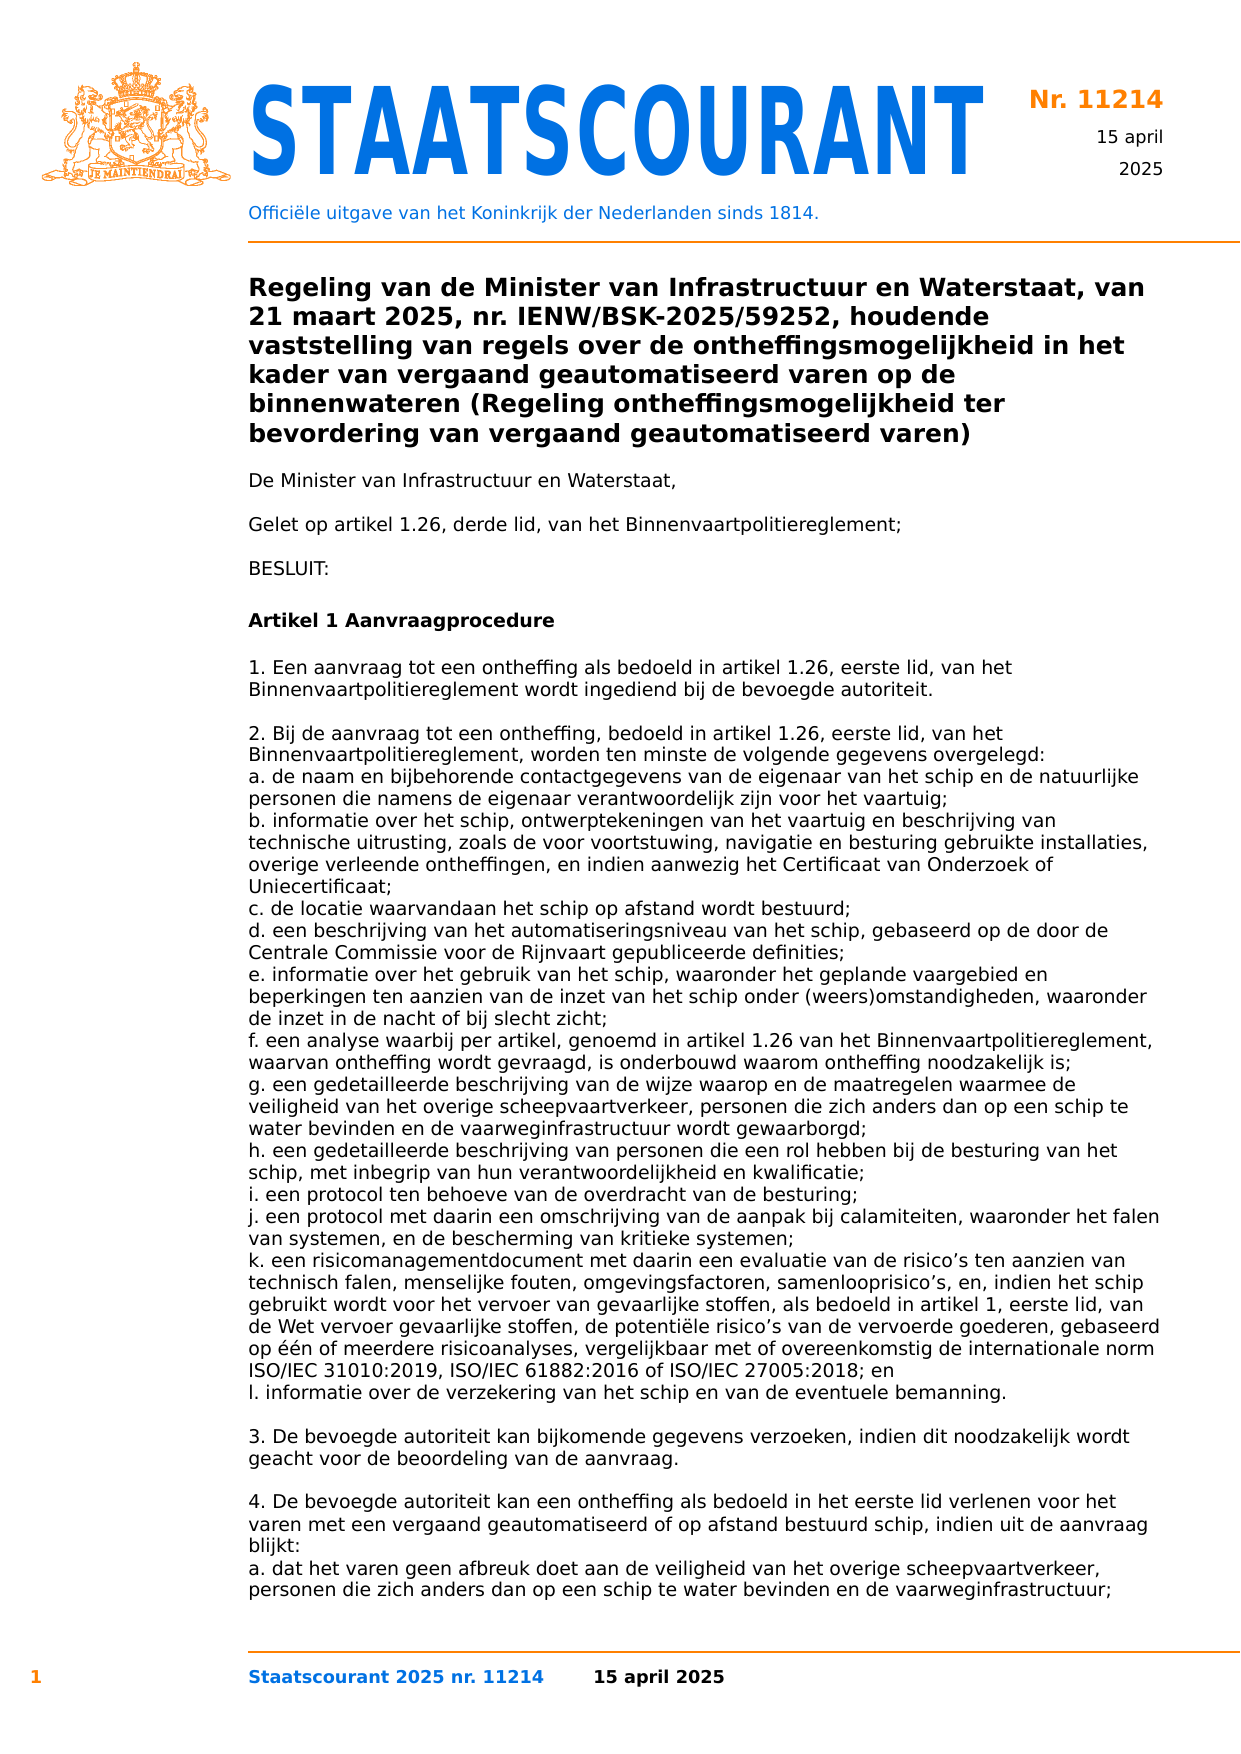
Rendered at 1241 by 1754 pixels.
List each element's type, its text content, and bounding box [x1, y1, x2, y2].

text h. een gedetailleerde beschrijving van personen die een rol hebben bij de besturing van het schip, met inbegrip van hun verantwoordelijkheid en kwalificatie; [248, 1140, 1163, 1184]
text l. informatie over de verzekering van het schip en van de eventuele bemanning. [248, 1382, 1163, 1404]
subtitle Artikel 1 Aanvraagprocedure [248, 609, 1163, 632]
text d. een beschrijving van het automatiseringsniveau van het schip, gebaseerd op de door de Centrale Commissie voor de Rijnvaart gepubliceerde definities; [248, 920, 1163, 964]
text f. een analyse waarbij per artikel, genoemd in artikel 1.26 van het Binnenvaartpolitiereglement, waarvan ontheffing wordt gevraagd, is onderbouwd waarom ontheffing noodzakelijk is; [248, 1030, 1163, 1074]
text BESLUIT: [248, 558, 1163, 579]
text a. de naam en bijbehorende contactgegevens van de eigenaar van het schip en de natuurlijke personen die namens de eigenaar verantwoordelijk zijn voor het vaartuig; [248, 766, 1163, 810]
text e. informatie over het gebruik van het schip, waaronder het geplande vaargebied en beperkingen ten aanzien van de inzet van het schip onder (weers)omstandigheden, waaronder de inzet in de nacht of bij slecht zicht; [248, 964, 1163, 1030]
table_cell 2025 [998, 153, 1240, 203]
table_cell 15 april [998, 121, 1240, 153]
table_cell Officiële uitgave van het Koninkrijk der Nederlanden sinds 1814. [248, 203, 1240, 241]
text b. informatie over het schip, ontwerptekeningen van het vaartuig en beschrijving van technische uitrusting, zoals de voor voortstuwing, navigatie en besturing gebruikte installaties, overige verleende ontheffingen, en indien aanwezig het Certificaat van Onderzoek of Uniecertificaat; [248, 810, 1163, 898]
text i. een protocol ten behoeve van de overdracht van de besturing; [248, 1184, 1163, 1206]
text 3. De bevoegde autoriteit kan bijkomende gegevens verzoeken, indien dit noodzakelijk wordt geacht voor de beoordeling van de aanvraag. [248, 1426, 1163, 1469]
text j. een protocol met daarin een omschrijving van de aanpak bij calamiteiten, waaronder het falen van systemen, en de bescherming van kritieke systemen; [248, 1206, 1163, 1250]
text 2. Bij de aanvraag tot een ontheffing, bedoeld in artikel 1.26, eerste lid, van het Binnenvaartpolitiereglement, worden ten minste de volgende gegevens overgelegd: [248, 722, 1163, 766]
text Gelet op artikel 1.26, derde lid, van het Binnenvaartpolitiereglement; [248, 514, 1163, 536]
text De Minister van Infrastructuur en Waterstaat, [248, 470, 1163, 492]
table_header [25, 62, 248, 241]
picture [41, 62, 231, 186]
text a. dat het varen geen afbreuk doet aan de veiligheid van het overige scheepvaartverkeer, personen die zich anders dan op een schip te water bevinden en de vaarweginfrastructuur; [248, 1557, 1163, 1601]
text 1. Een aanvraag tot een ontheffing als bedoeld in artikel 1.26, eerste lid, van het Binnenvaartpolitiereglement wordt ingediend bij de bevoegde autoriteit. [248, 657, 1163, 701]
table_header STAATSCOURANT [248, 62, 998, 203]
text c. de locatie waarvandaan het schip op afstand wordt bestuurd; [248, 898, 1163, 920]
subtitle Regeling van de Minister van Infrastructuur en Waterstaat, van 21 maart 2025, nr. IENW/BSK-2025/59252, houdende vaststelling van regels over de ontheffingsmogelijkheid in het kader van vergaand geautomatiseerd varen op de binnenwateren (Regeling ontheffingsmogelijkheid ter bevordering van vergaand geautomatiseerd varen) [248, 273, 1163, 448]
text 4. De bevoegde autoriteit kan een ontheffing als bedoeld in het eerste lid verlenen voor het varen met een vergaand geautomatiseerd of op afstand bestuurd schip, indien uit de aanvraag blijkt: [248, 1491, 1163, 1557]
text k. een risicomanagementdocument met daarin een evaluatie van de risico’s ten aanzien van technisch falen, menselijke fouten, omgevingsfactoren, samenlooprisico’s, en, indien het schip gebruikt wordt voor het vervoer van gevaarlijke stoffen, als bedoeld in artikel 1, eerste lid, van de Wet vervoer gevaarlijke stoffen, de potentiële risico’s van de vervoerde goederen, gebaseerd op één of meerdere risicoanalyses, vergelijkbaar met of overeenkomstig de internationale norm ISO/IEC 31010:2019, ISO/IEC 61882:2016 of ISO/IEC 27005:2018; en [248, 1250, 1163, 1382]
table_header Nr. 11214 [998, 62, 1240, 121]
text g. een gedetailleerde beschrijving van de wijze waarop en de maatregelen waarmee de veiligheid van het overige scheepvaartverkeer, personen die zich anders dan op een schip te water bevinden en de vaarweginfrastructuur wordt gewaarborgd; [248, 1074, 1163, 1140]
